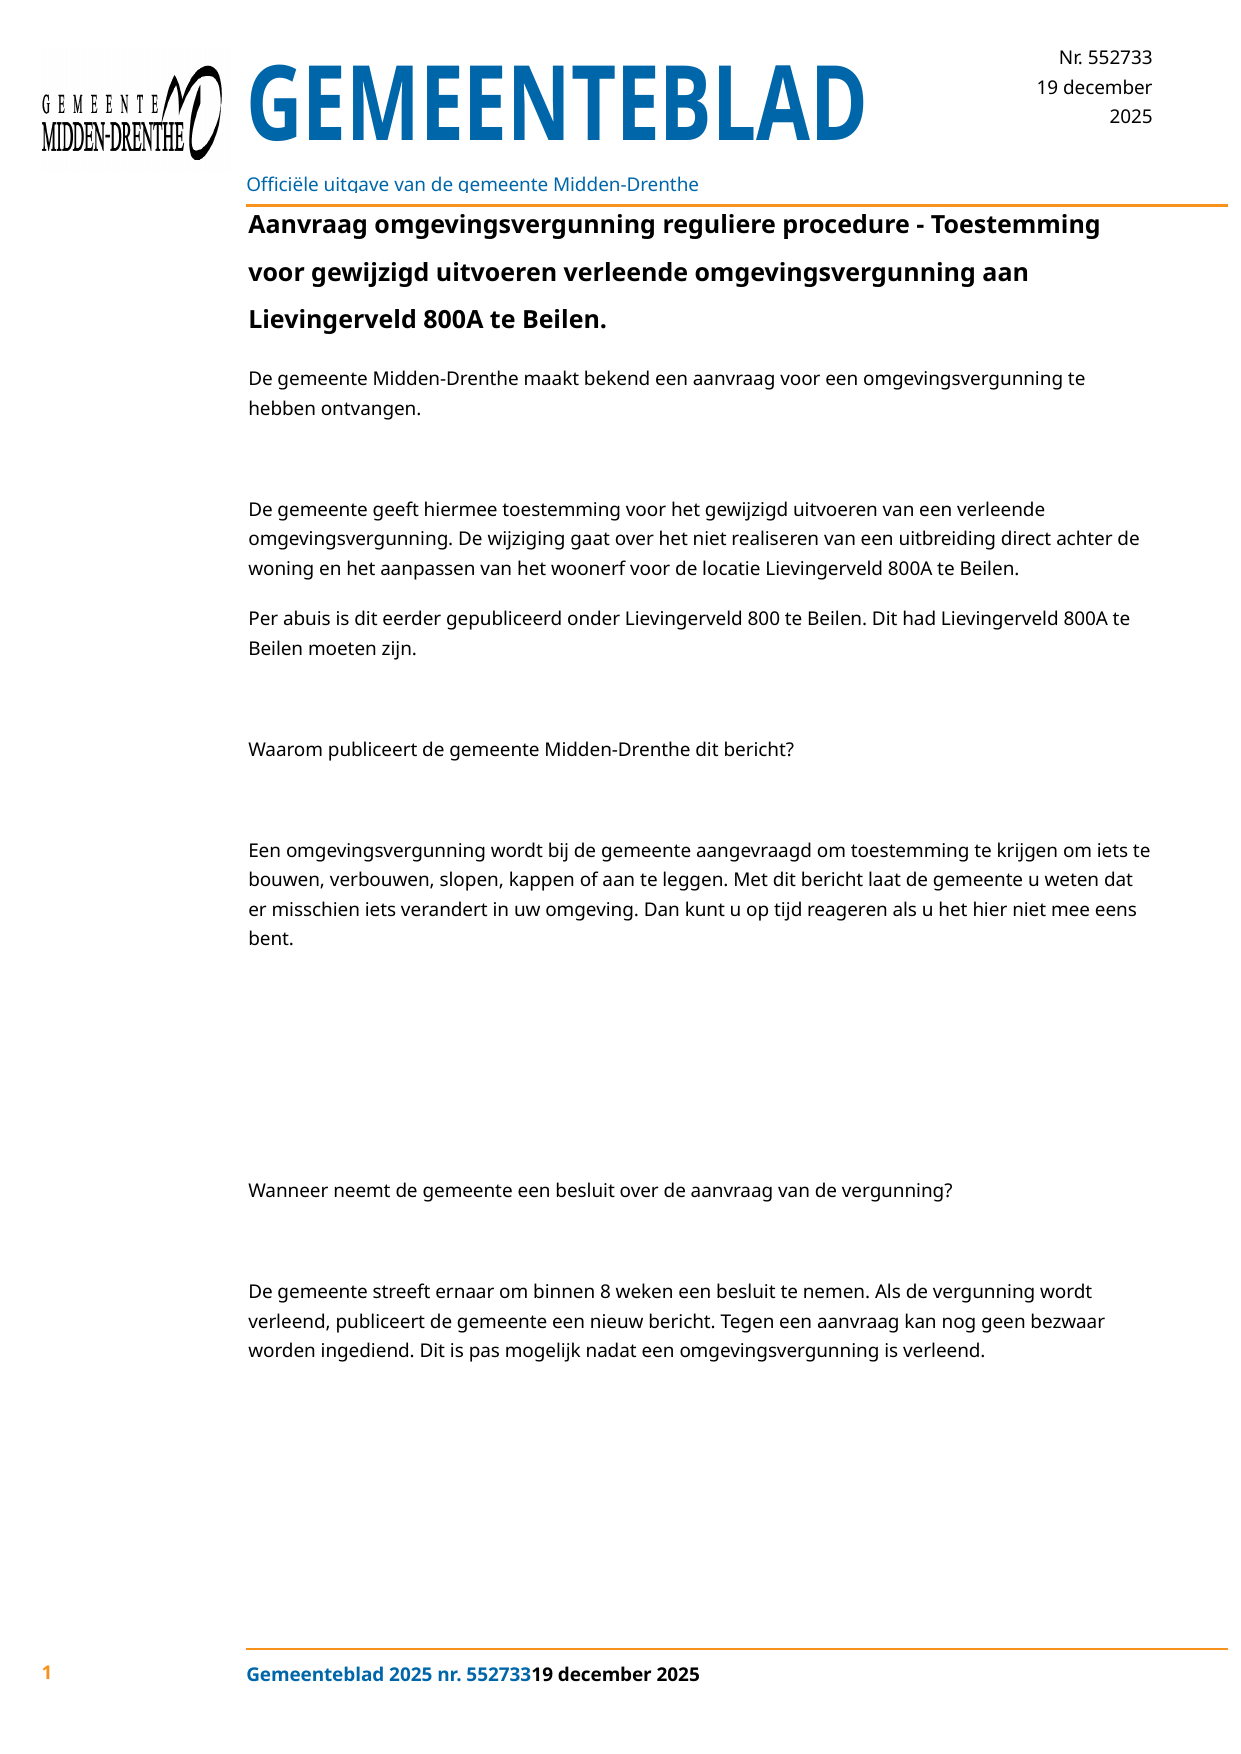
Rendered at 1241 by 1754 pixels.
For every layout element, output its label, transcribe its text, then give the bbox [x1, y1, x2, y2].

text Waarom publiceert de gemeente Midden-Drenthe dit bericht? [248, 736, 1152, 762]
text Per abuis is dit eerder gepubliceerd onder Lievingerveld 800 te Beilen. Dit had Lievingerveld 800A te Beilen moeten zijn. [248, 606, 1152, 661]
text Een omgevingsvergunning wordt bij de gemeente aangevraagd om toestemming te krijgen om iets te bouwen, verbouwen, slopen, kappen of aan te leggen. Met dit bericht laat de gemeente u weten dat er misschien iets verandert in uw omgeving. Dan kunt u op tijd reageren als u het hier niet mee eens bent. [248, 837, 1152, 951]
text Aanvraag omgevingsvergunning reguliere procedure - Toestemming voor gewijzigd uitvoeren verleende omgevingsvergunning aan Lievingerveld 800A te Beilen. [248, 207, 1152, 336]
text De gemeente Midden-Drenthe maakt bekend een aanvraag voor een omgevingsvergunning te hebben ontvangen. [248, 366, 1152, 421]
text De gemeente geeft hiermee toestemming voor het gewijzigd uitvoeren van een verleende omgevingsvergunning. De wijziging gaat over het niet realiseren van een uitbreiding direct achter de woning en het aanpassen van het woonerf voor de locatie Lievingerveld 800A te Beilen. [248, 496, 1152, 581]
text Wanneer neemt de gemeente een besluit over de aanvraag van de vergunning? [248, 1178, 1152, 1203]
text De gemeente streeft ernaar om binnen 8 weken een besluit te nemen. Als de vergunning wordt verleend, publiceert de gemeente een nieuw bericht. Tegen een aanvraag kan nog geen bezwaar worden ingediend. Dit is pas mogelijk nadat een omgevingsvergunning is verleend. [248, 1278, 1152, 1363]
picture [41, 47, 231, 172]
